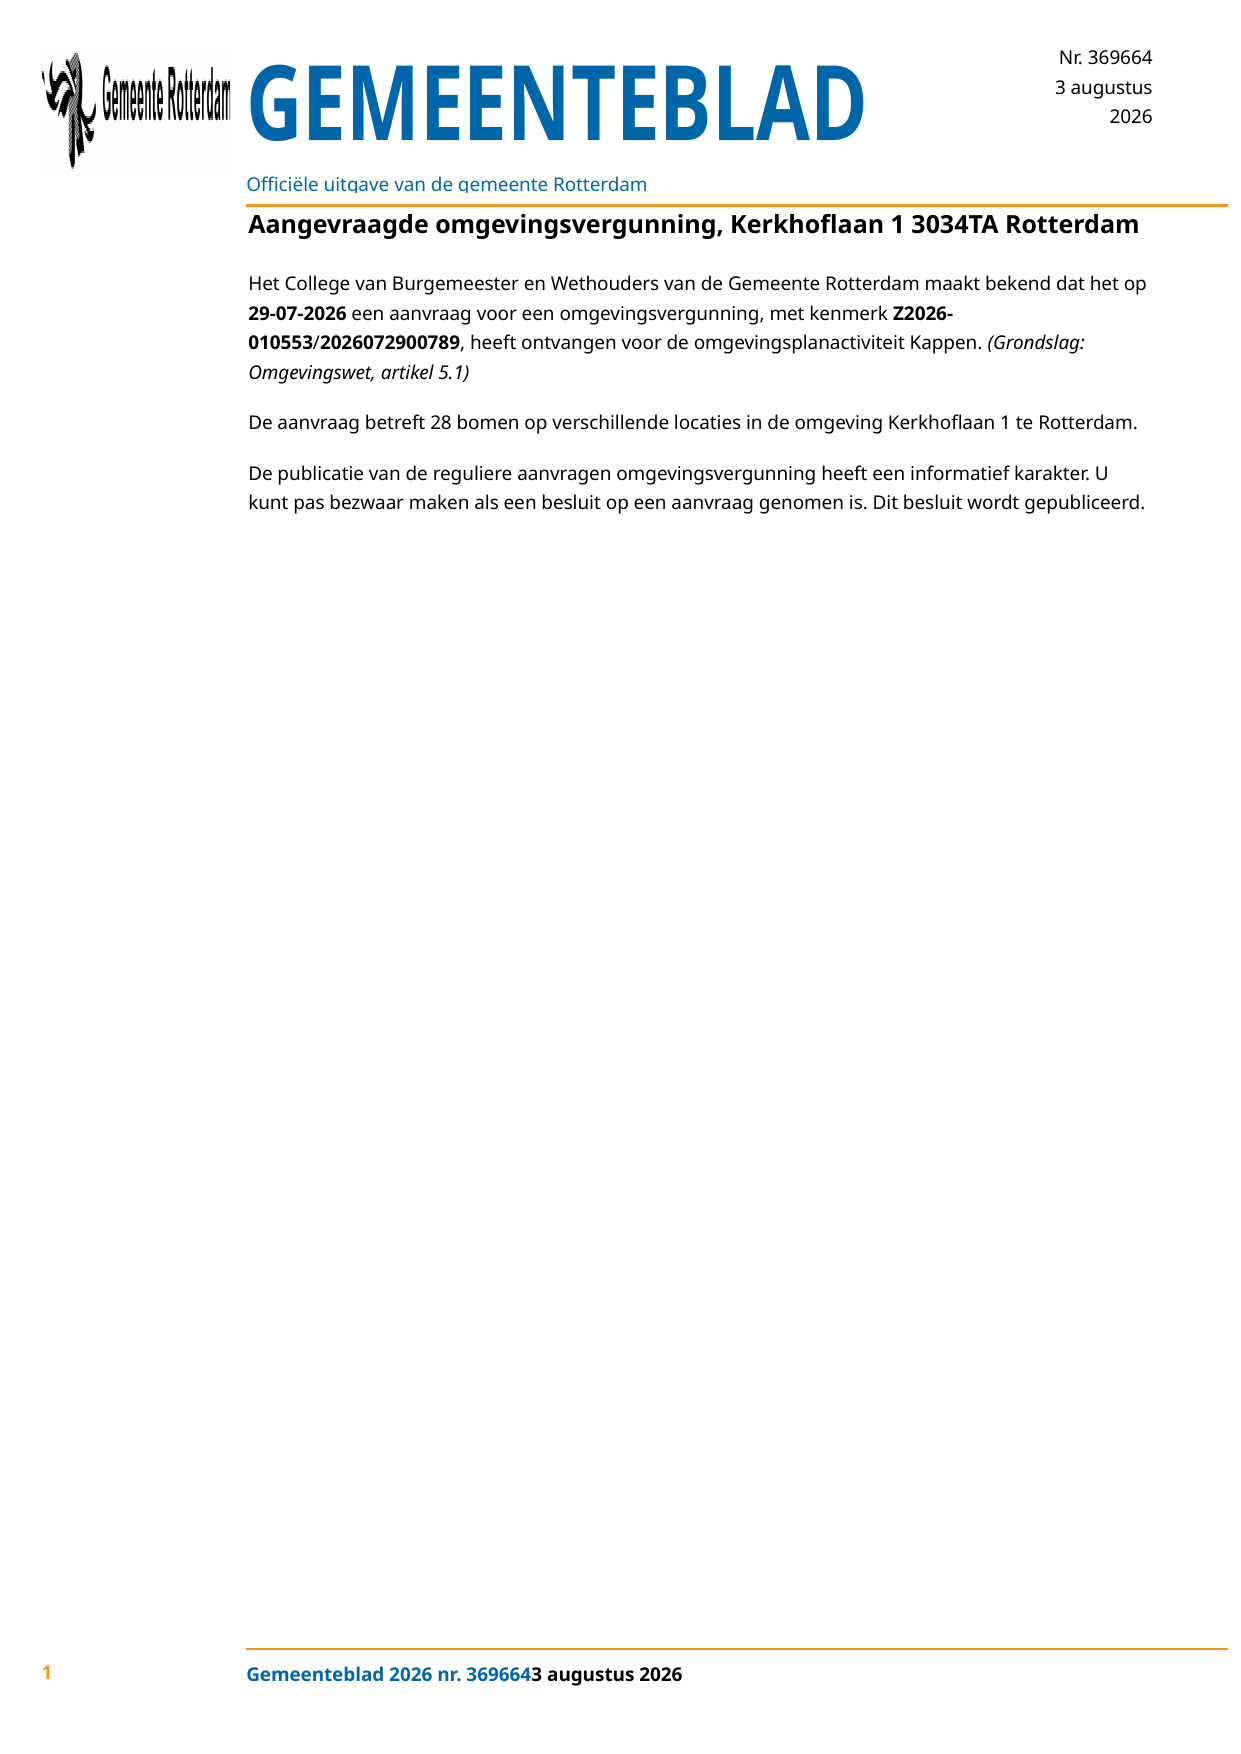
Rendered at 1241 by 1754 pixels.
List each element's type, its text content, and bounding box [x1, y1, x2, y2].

text De aanvraag betreft 28 bomen op verschillende locaties in de omgeving Kerkhoflaan 1 te Rotterdam. [248, 409, 1152, 435]
text Het College van Burgemeester en Wethouders van de Gemeente Rotterdam maakt bekend dat het op 29-07-2026 een aanvraag voor een omgevingsvergunning, met kenmerk Z2026-010553/2026072900789, heeft ontvangen voor de omgevingsplanactiviteit Kappen. (Grondslag: Omgevingswet, artikel 5.1) [248, 270, 1152, 385]
picture [41, 47, 231, 172]
text De publicatie van de reguliere aanvragen omgevingsvergunning heeft een informatief karakter. U kunt pas bezwaar maken als een besluit op een aanvraag genomen is. Dit besluit wordt gepubliceerd. [248, 460, 1152, 515]
text Aangevraagde omgevingsvergunning, Kerkhoflaan 1 3034TA Rotterdam [248, 207, 1152, 241]
